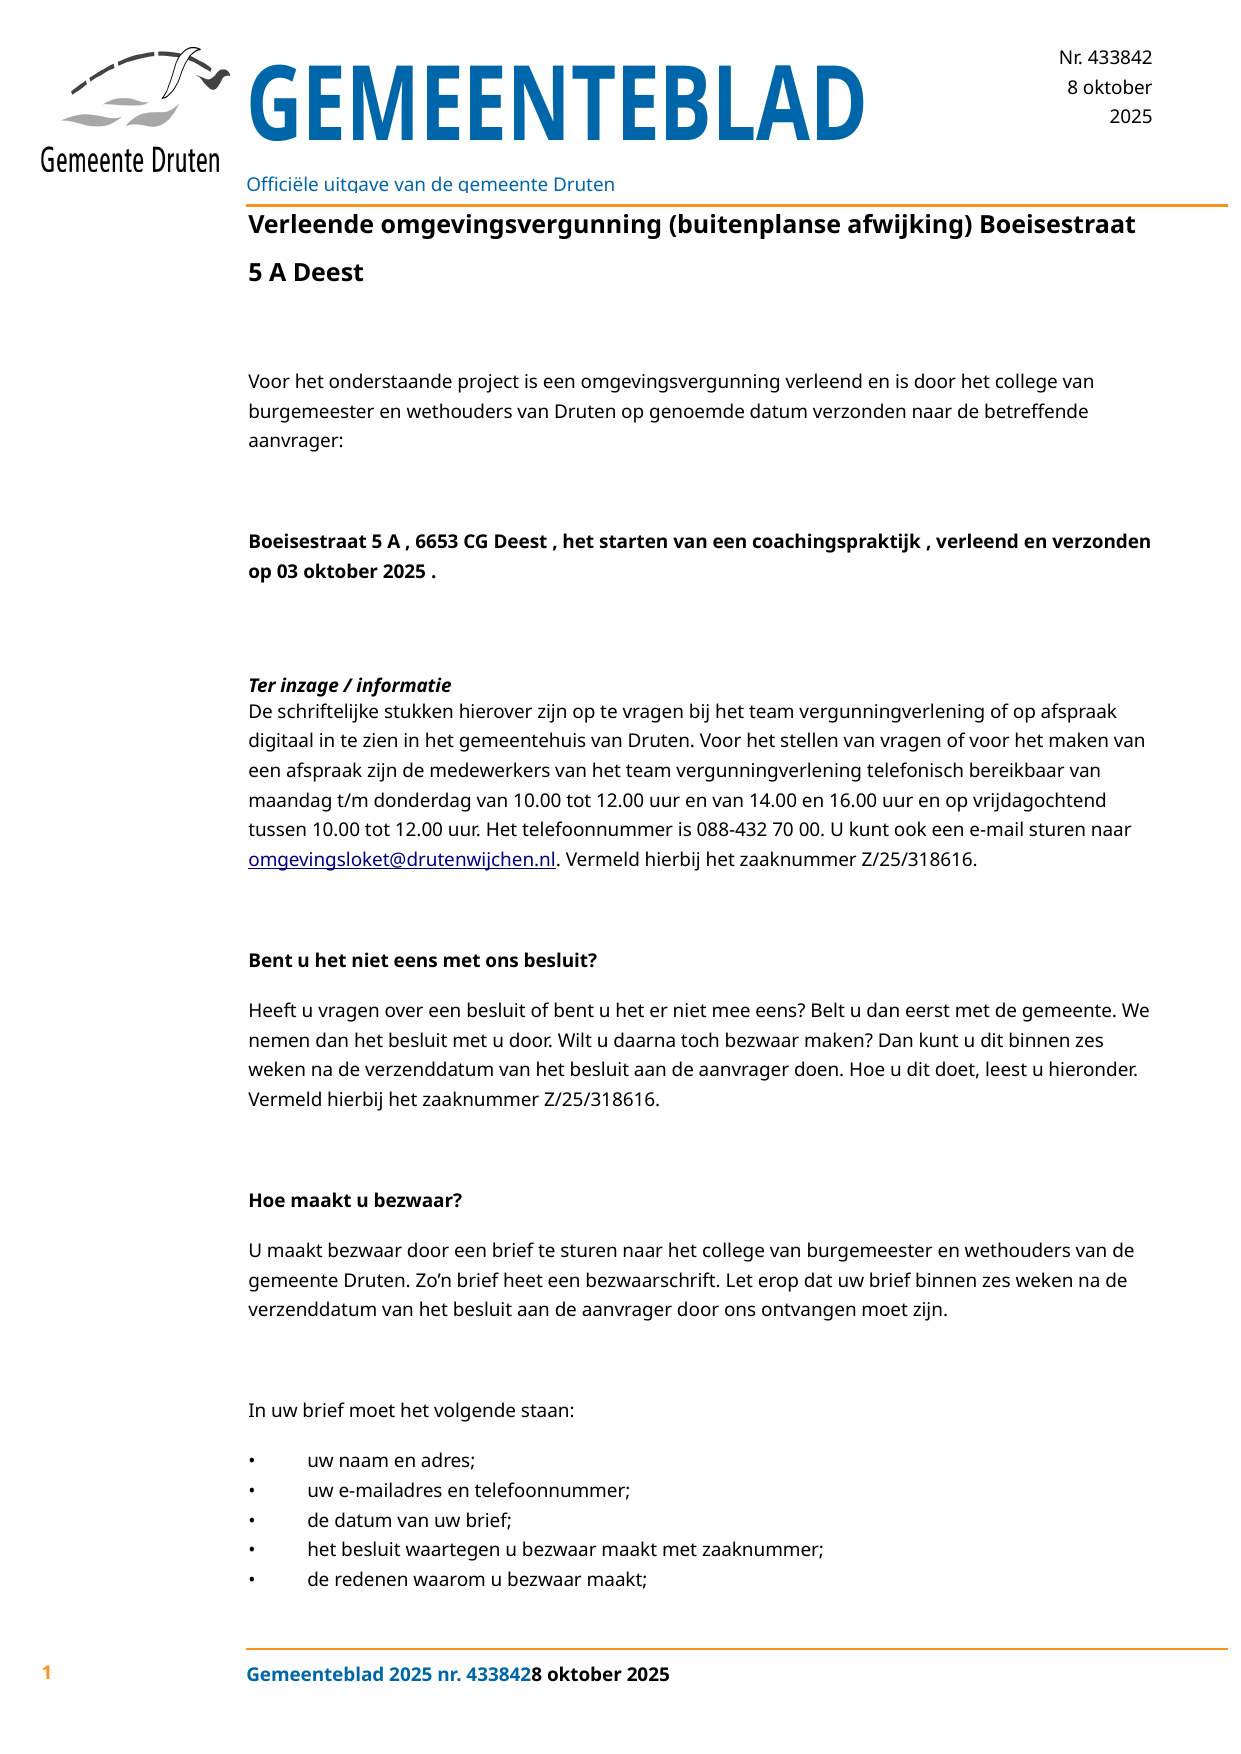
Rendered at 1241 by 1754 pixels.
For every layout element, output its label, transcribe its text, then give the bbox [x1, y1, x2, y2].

text Voor het onderstaande project is een omgevingsvergunning verleend en is door het college van burgemeester en wethouders van Druten op genoemde datum verzonden naar de betreffende aanvrager: [248, 368, 1152, 453]
text Verleende omgevingsvergunning (buitenplanse afwijking) Boeisestraat 5 A Deest [248, 207, 1152, 288]
list uw e-mailadres en telefoonnummer; [248, 1477, 1152, 1503]
picture [41, 47, 231, 172]
text Bent u het niet eens met ons besluit? [248, 947, 1152, 972]
text Heeft u vragen over een besluit of bent u het er niet mee eens? Belt u dan eerst met de gemeente. We nemen dan het besluit met u door. Wilt u daarna toch bezwaar maken? Dan kunt u dit binnen zes weken na de verzenddatum van het besluit aan de aanvrager doen. Hoe u dit doet, leest u hieronder. Vermeld hierbij het zaaknummer Z/25/318616. [248, 997, 1152, 1112]
text Boeisestraat 5 A , 6653 CG Deest , het starten van een coachingspraktijk , verleend en verzonden op 03 oktober 2025 . [248, 528, 1152, 584]
text U maakt bezwaar door een brief te sturen naar het college van burgemeester en wethouders van de gemeente Druten. Zo’n brief heet een bezwaarschrift. Let erop dat uw brief binnen zes weken na de verzenddatum van het besluit aan de aanvrager door ons ontvangen moet zijn. [248, 1237, 1152, 1322]
list uw naam en adres; [248, 1448, 1152, 1473]
list de datum van uw brief; [248, 1507, 1152, 1532]
text Hoe maakt u bezwaar? [248, 1187, 1152, 1212]
list de redenen waarom u bezwaar maakt; [248, 1566, 1152, 1592]
text Ter inzage / informatie [248, 672, 1152, 698]
list het besluit waartegen u bezwaar maakt met zaaknummer; [248, 1536, 1152, 1562]
text De schriftelijke stukken hierover zijn op te vragen bij het team vergunningverlening of op afspraak digitaal in te zien in het gemeentehuis van Druten. Voor het stellen van vragen of voor het maken van een afspraak zijn de medewerkers van het team vergunningverlening telefonisch bereikbaar van maandag t/m donderdag van 10.00 tot 12.00 uur en van 14.00 en 16.00 uur en op vrijdagochtend tussen 10.00 tot 12.00 uur. Het telefoonnummer is 088-432 70 00. U kunt ook een e-mail sturen naar omgevingsloket@drutenwijchen.nl. Vermeld hierbij het zaaknummer Z/25/318616. [248, 698, 1152, 872]
text In uw brief moet het volgende staan: [248, 1397, 1152, 1423]
